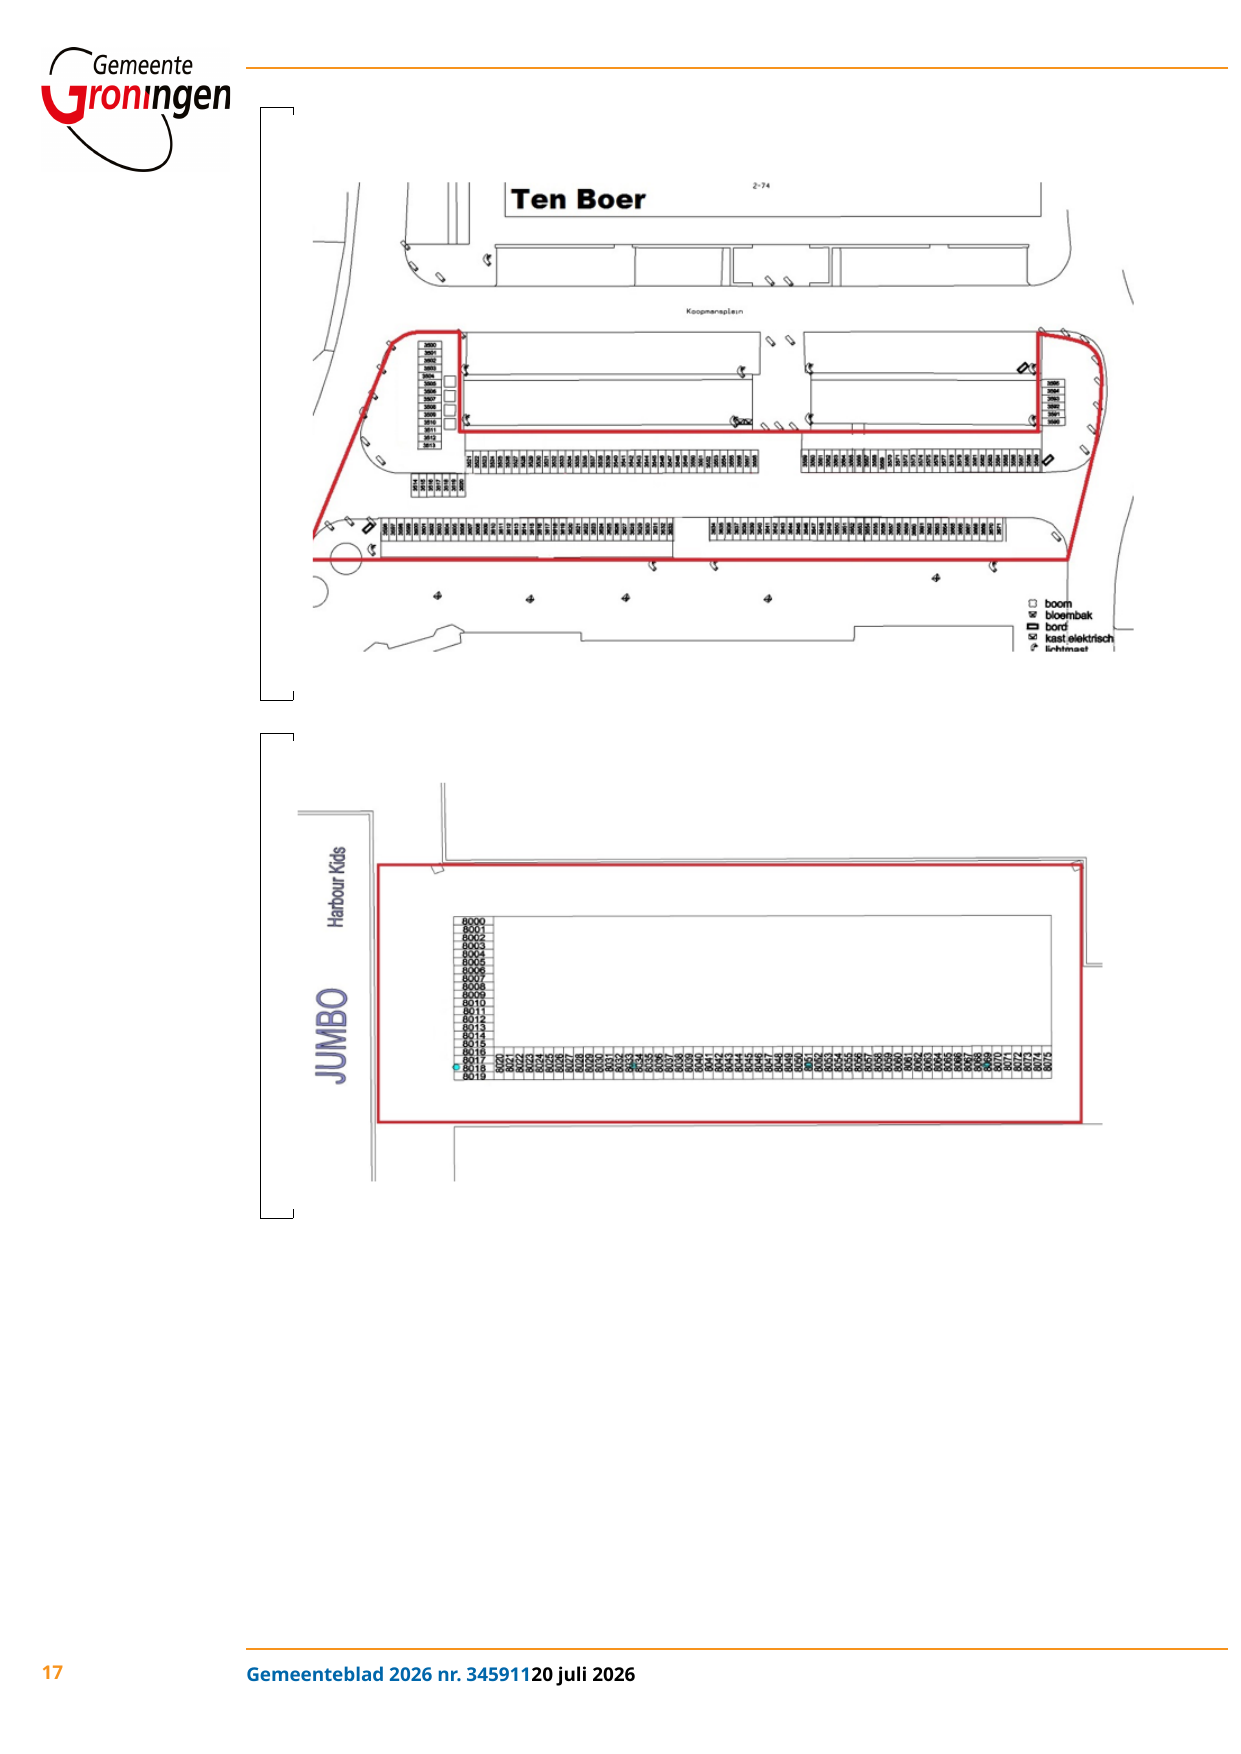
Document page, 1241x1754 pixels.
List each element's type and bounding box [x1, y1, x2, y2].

picture [268, 115, 1173, 691]
picture [268, 741, 1173, 1209]
picture [41, 47, 231, 172]
